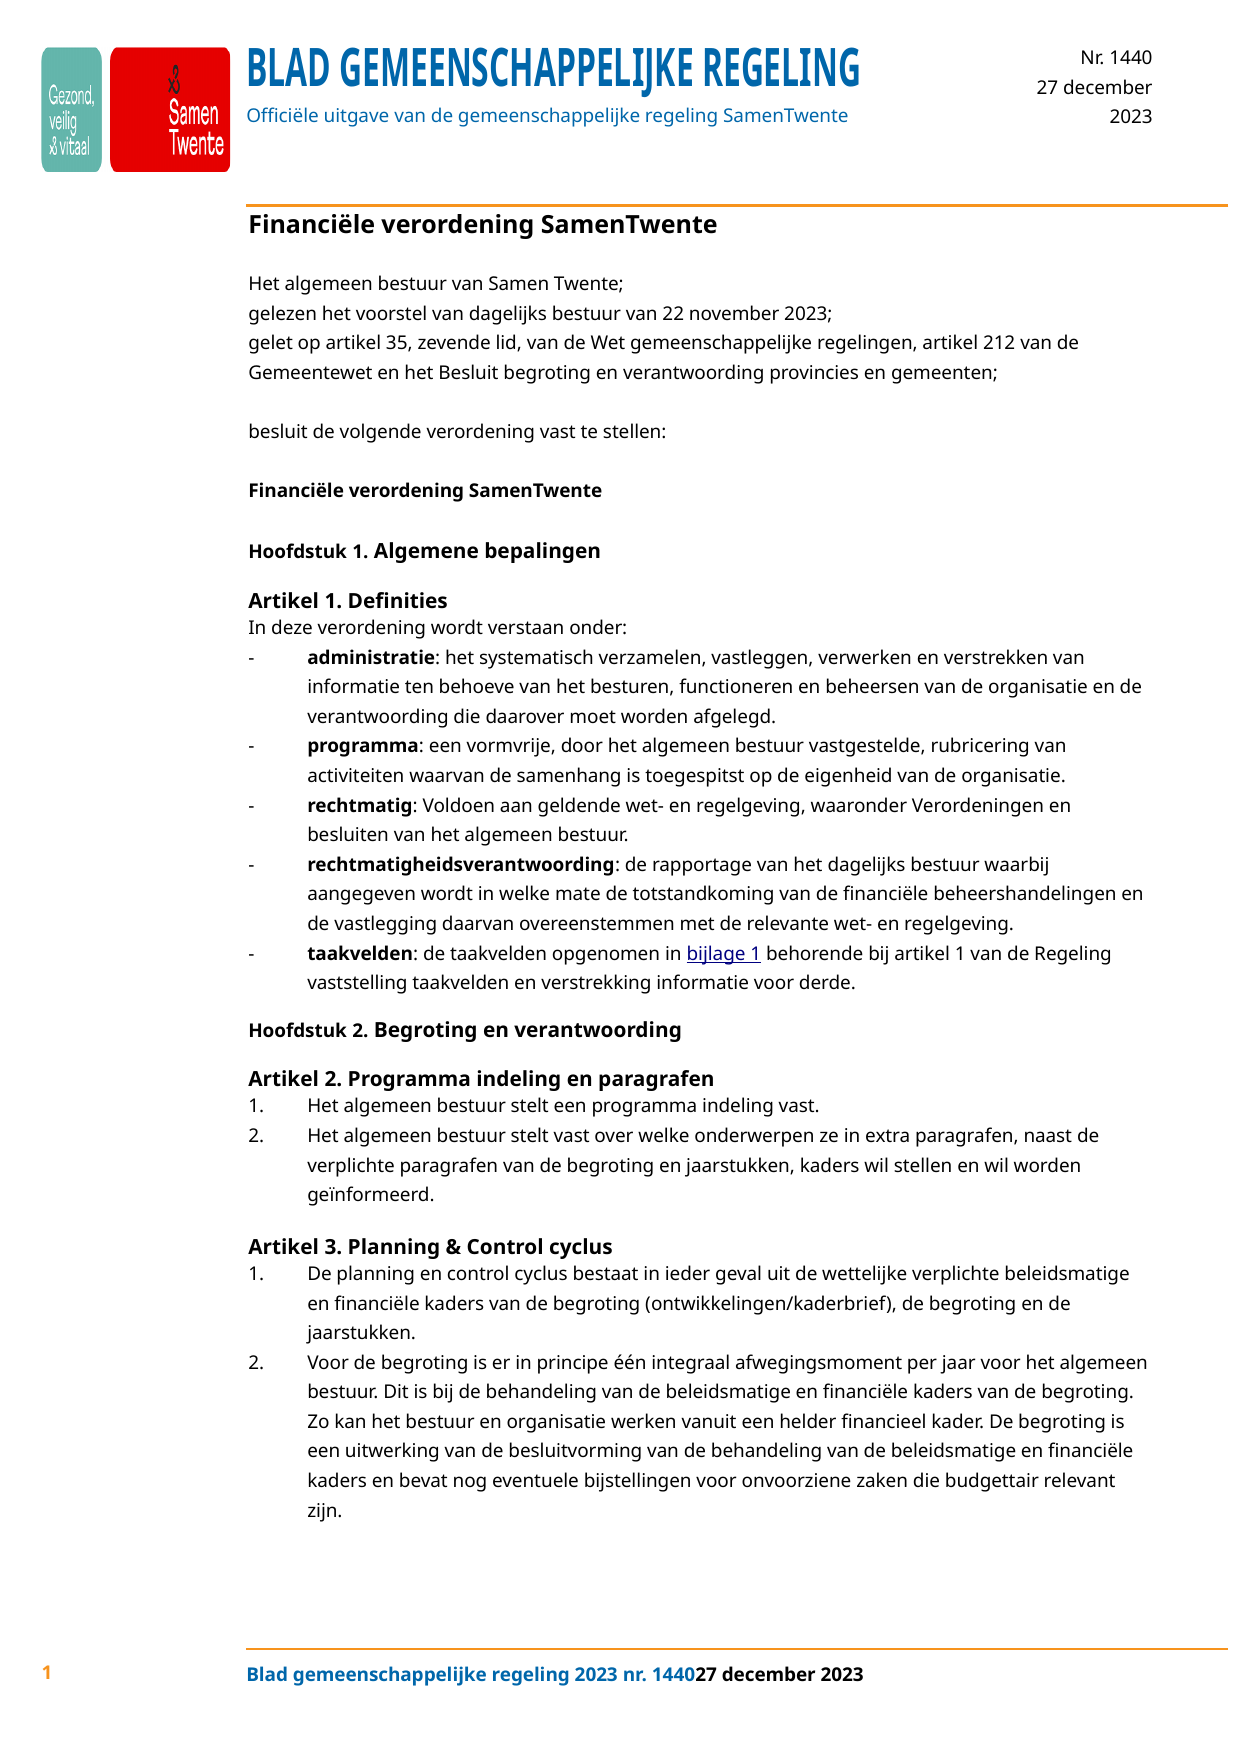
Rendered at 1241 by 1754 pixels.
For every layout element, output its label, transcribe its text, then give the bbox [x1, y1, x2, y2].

list De planning en control cyclus bestaat in ieder geval uit de wettelijke verplichte beleidsmatige en financiële kaders van de begroting (ontwikkelingen/kaderbrief), de begroting en de jaarstukken. [248, 1260, 1152, 1345]
text Het algemeen bestuur van Samen Twente; [248, 270, 1152, 296]
list administratie: het systematisch verzamelen, vastleggen, verwerken en verstrekken van informatie ten behoeve van het besturen, functioneren en beheersen van de organisatie en de verantwoording die daarover moet worden afgelegd. [248, 644, 1152, 729]
list Voor de begroting is er in principe één integraal afwegingsmoment per jaar voor het algemeen bestuur. Dit is bij de behandeling van de beleidsmatige en financiële kaders van de begroting. Zo kan het bestuur en organisatie werken vanuit een helder financieel kader. De begroting is een uitwerking van de besluitvorming van de behandeling van de beleidsmatige en financiële kaders en bevat nog eventuele bijstellingen voor onvoorziene zaken die budgettair relevant zijn. [248, 1349, 1152, 1523]
list taakvelden: de taakvelden opgenomen in bijlage 1 behorende bij artikel 1 van de Regeling vaststelling taakvelden en verstrekking informatie voor derde. [248, 940, 1152, 995]
text Artikel 3. Planning & Control cyclus [248, 1232, 1152, 1260]
list rechtmatigheidsverantwoording: de rapportage van het dagelijks bestuur waarbij aangegeven wordt in welke mate de totstandkoming van de financiële beheershandelingen en de vastlegging daarvan overeenstemmen met de relevante wet- en regelgeving. [248, 851, 1152, 936]
list Het algemeen bestuur stelt vast over welke onderwerpen ze in extra paragrafen, naast de verplichte paragrafen van de begroting en jaarstukken, kaders wil stellen en wil worden geïnformeerd. [248, 1122, 1152, 1207]
text Hoofdstuk 1. Algemene bepalingen [248, 537, 1152, 565]
list programma: een vormvrije, door het algemeen bestuur vastgestelde, rubricering van activiteiten waarvan de samenhang is toegespitst op de eigenheid van de organisatie. [248, 733, 1152, 788]
text In deze verordening wordt verstaan onder: [248, 614, 1152, 640]
list rechtmatig: Voldoen aan geldende wet- en regelgeving, waaronder Verordeningen en besluiten van het algemeen bestuur. [248, 792, 1152, 847]
text Hoofdstuk 2. Begroting en verantwoording [248, 1015, 1152, 1043]
list Het algemeen bestuur stelt een programma indeling vast. [248, 1093, 1152, 1118]
text Artikel 1. Definities [248, 586, 1152, 614]
picture [41, 47, 231, 172]
text Financiële verordening SamenTwente [248, 477, 1152, 503]
text Financiële verordening SamenTwente [248, 207, 1152, 241]
text besluit de volgende verordening vast te stellen: [248, 418, 1152, 444]
text Artikel 2. Programma indeling en paragrafen [248, 1064, 1152, 1093]
text gelet op artikel 35, zevende lid, van de Wet gemeenschappelijke regelingen, artikel 212 van de Gemeentewet en het Besluit begroting en verantwoording provincies en gemeenten; [248, 329, 1152, 385]
text gelezen het voorstel van dagelijks bestuur van 22 november 2023; [248, 300, 1152, 326]
